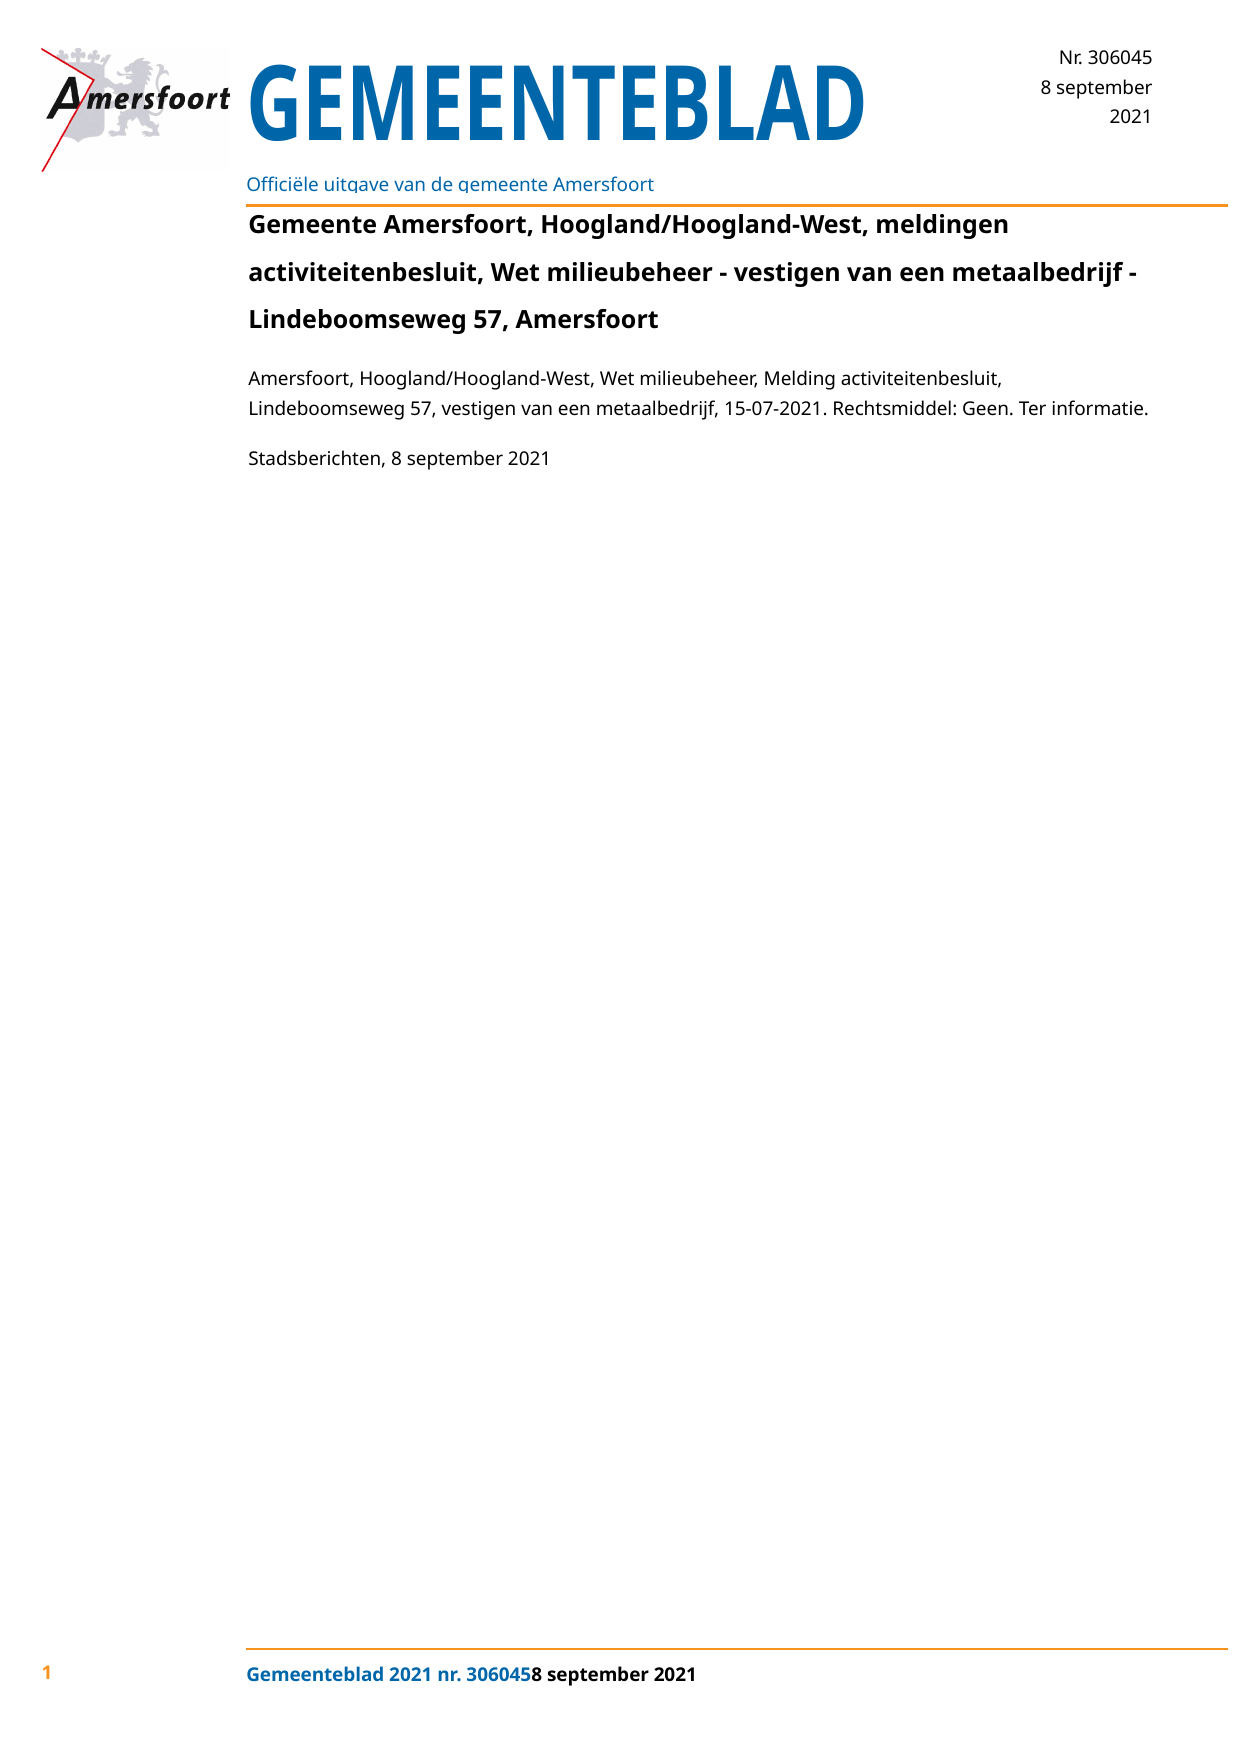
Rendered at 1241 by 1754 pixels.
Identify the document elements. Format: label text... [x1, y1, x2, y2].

text Stadsberichten, 8 september 2021 [248, 446, 1152, 471]
text Amersfoort, Hoogland/Hoogland-West, Wet milieubeheer, Melding activiteitenbesluit, Lindeboomseweg 57, vestigen van een metaalbedrijf, 15-07-2021. Rechtsmiddel: Geen. Ter informatie. [248, 366, 1152, 421]
text Gemeente Amersfoort, Hoogland/Hoogland-West, meldingen activiteitenbesluit, Wet milieubeheer - vestigen van een metaalbedrijf - Lindeboomseweg 57, Amersfoort [248, 207, 1152, 336]
picture [41, 47, 231, 172]
